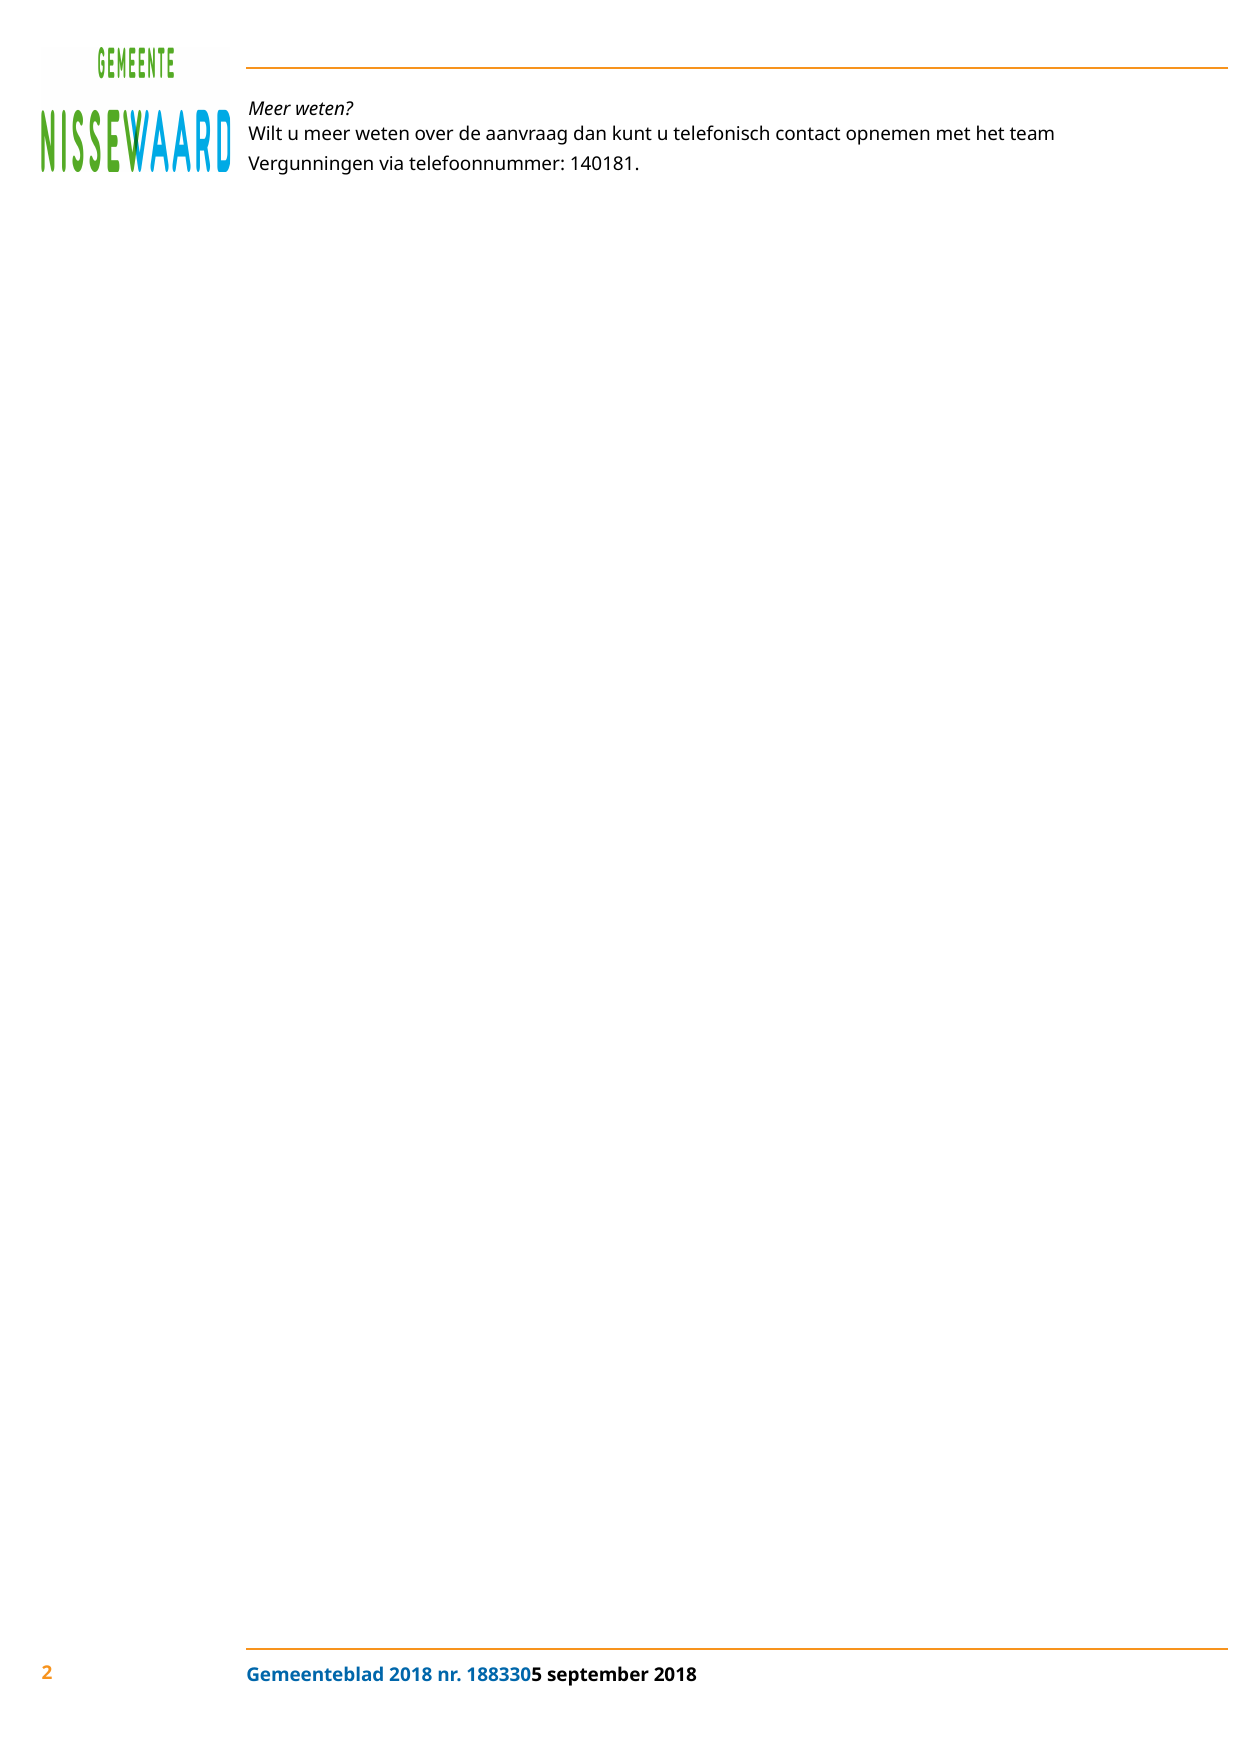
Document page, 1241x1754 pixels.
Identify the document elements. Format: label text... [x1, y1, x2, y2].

picture [41, 47, 231, 172]
picture [176, 157, 187, 172]
picture [222, 122, 227, 160]
text Meer weten? [248, 95, 1152, 121]
picture [200, 151, 206, 172]
picture [201, 122, 206, 138]
picture [154, 157, 165, 172]
text Wilt u meer weten over de aanvraag dan kunt u telefonisch contact opnemen met het team Vergunningen via telefoonnummer: 140181. [248, 121, 1152, 176]
